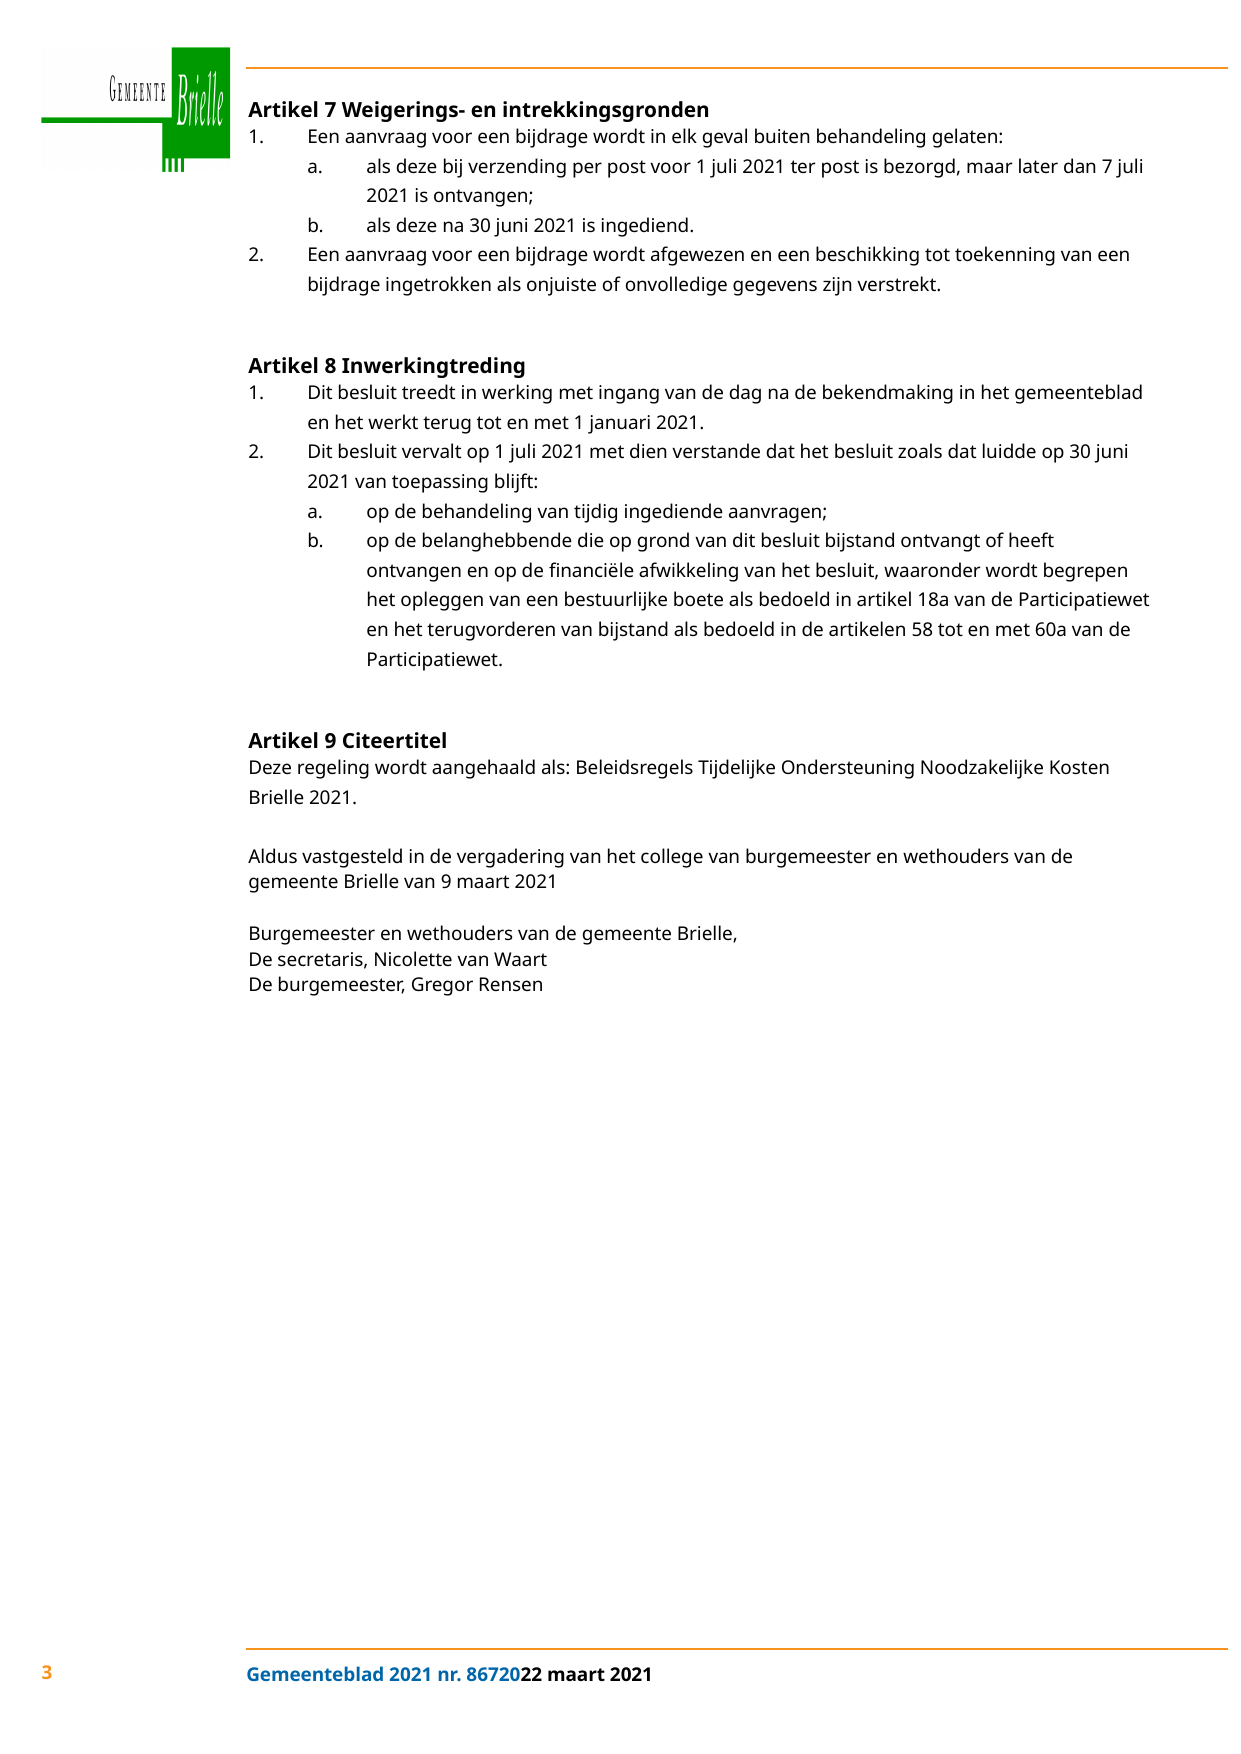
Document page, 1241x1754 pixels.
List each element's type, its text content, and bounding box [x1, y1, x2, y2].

text Burgemeester en wethouders van de gemeente Brielle, [248, 920, 1152, 946]
picture [41, 47, 231, 172]
list op de behandeling van tijdig ingediende aanvragen; [307, 498, 1152, 524]
text Artikel 9 Citeertitel [248, 726, 1152, 754]
list Dit besluit treedt in werking met ingang van de dag na de bekendmaking in het gemeenteblad en het werkt terug tot en met 1 januari 2021. [248, 379, 1152, 435]
list Dit besluit vervalt op 1 juli 2021 met dien verstande dat het besluit zoals dat luidde op 30 juni 2021 van toepassing blijft: [248, 439, 1152, 494]
text Artikel 8 Inwerkingtreding [248, 351, 1152, 379]
text Deze regeling wordt aangehaald als: Beleidsregels Tijdelijke Ondersteuning Noodzakelijke Kosten Brielle 2021. [248, 754, 1152, 809]
list als deze bij verzending per post voor 1 juli 2021 ter post is bezorgd, maar later dan 7 juli 2021 is ontvangen; [307, 153, 1152, 208]
text De burgemeester, Gregor Rensen [248, 972, 1152, 997]
text Aldus vastgesteld in de vergadering van het college van burgemeester en wethouders van de gemeente Brielle van 9 maart 2021 [248, 843, 1152, 894]
list Een aanvraag voor een bijdrage wordt in elk geval buiten behandeling gelaten: [248, 123, 1152, 149]
text Artikel 7 Weigerings- en intrekkingsgronden [248, 95, 1152, 123]
text De secretaris, Nicolette van Waart [248, 946, 1152, 972]
list op de belanghebbende die op grond van dit besluit bijstand ontvangt of heeft ontvangen en op de financiële afwikkeling van het besluit, waaronder wordt begrepen het opleggen van een bestuurlijke boete als bedoeld in artikel 18a van de Participatiewet en het terugvorderen van bijstand als bedoeld in de artikelen 58 tot en met 60a van de Participatiewet. [307, 527, 1152, 672]
list als deze na 30 juni 2021 is ingediend. [307, 212, 1152, 238]
list Een aanvraag voor een bijdrage wordt afgewezen en een beschikking tot toekenning van een bijdrage ingetrokken als onjuiste of onvolledige gegevens zijn verstrekt. [248, 242, 1152, 297]
